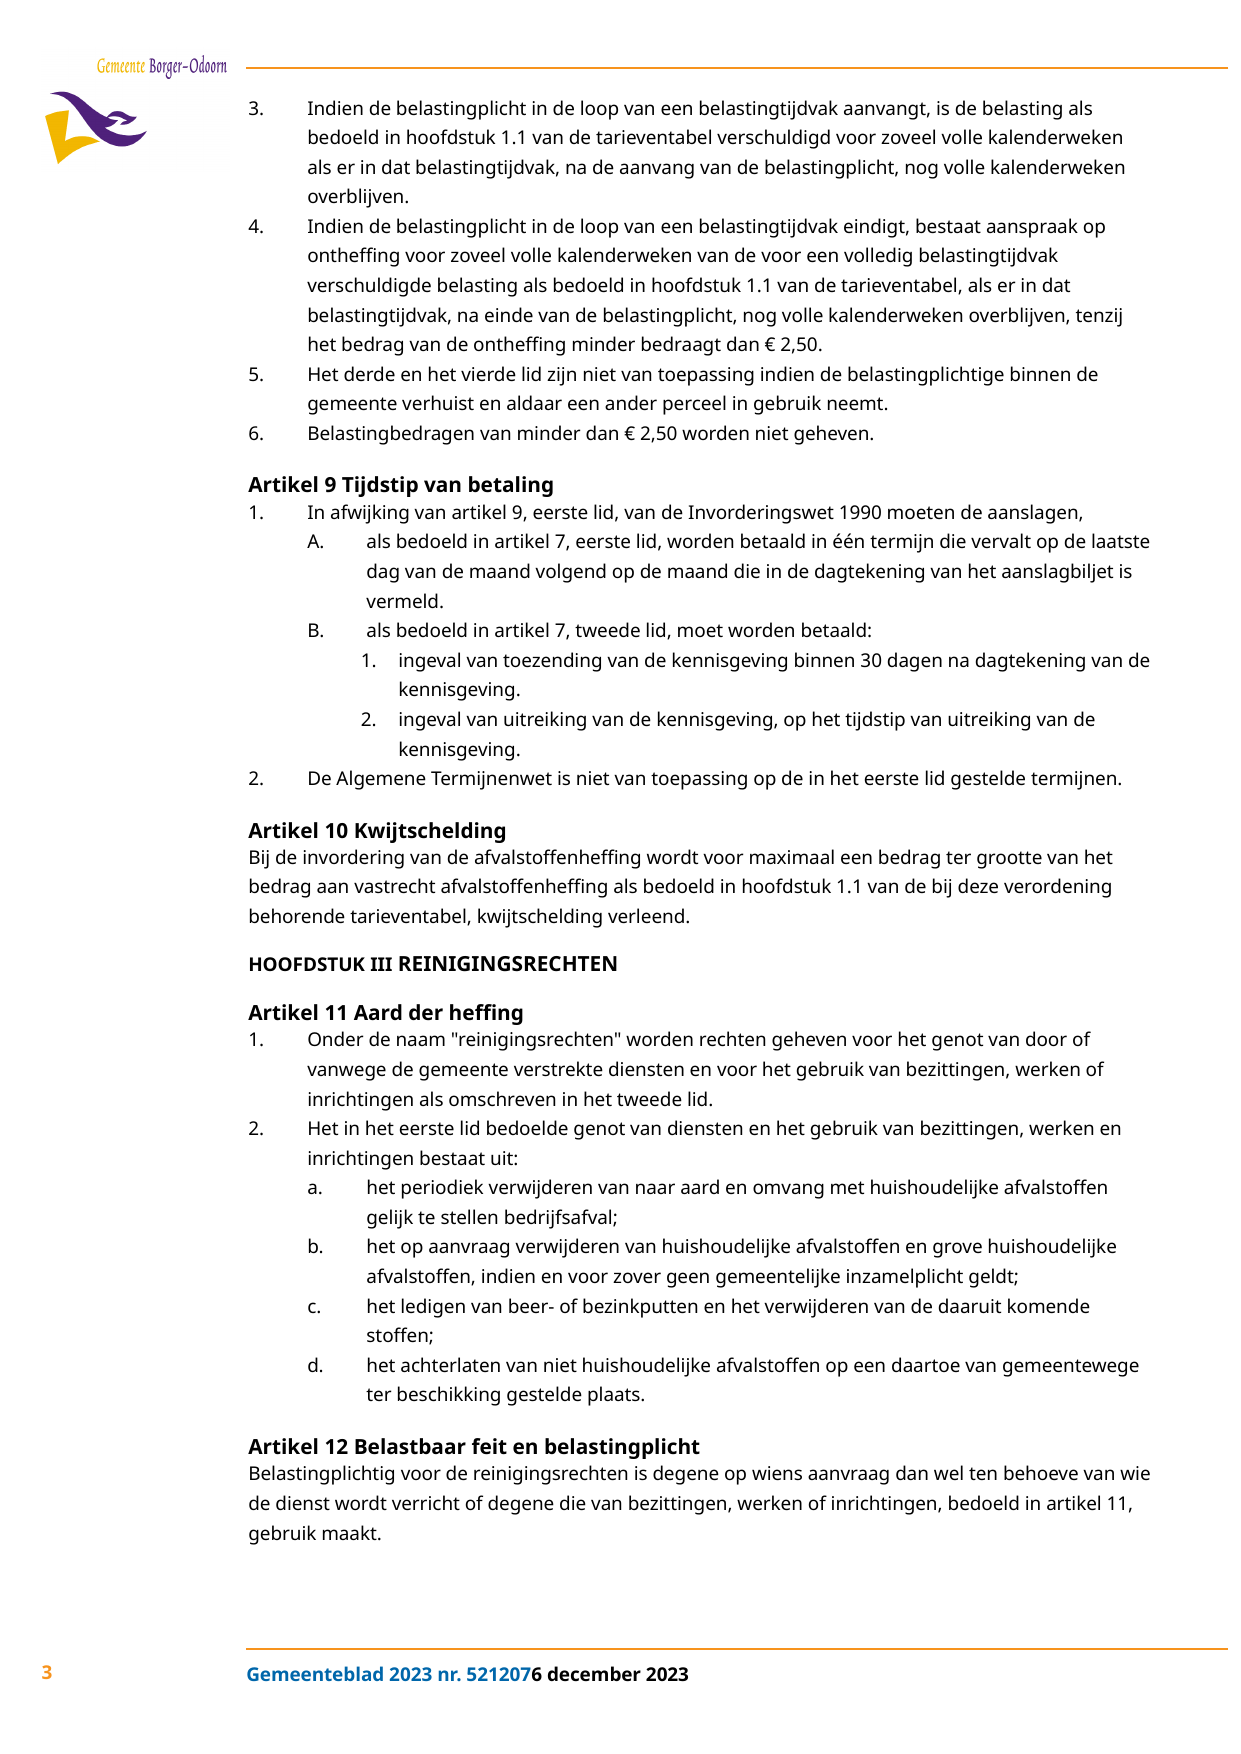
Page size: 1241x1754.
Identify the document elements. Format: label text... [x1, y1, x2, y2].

list het achterlaten van niet huishoudelijke afvalstoffen op een daartoe van gemeentewege ter beschikking gestelde plaats. [307, 1352, 1152, 1407]
list ingeval van uitreiking van de kennisgeving, op het tijdstip van uitreiking van de kennisgeving. [361, 706, 1152, 761]
list het periodiek verwijderen van naar aard en omvang met huishoudelijke afvalstoffen gelijk te stellen bedrijfsafval; [307, 1174, 1152, 1230]
list het ledigen van beer- of bezinkputten en het verwijderen van de daaruit komende stoffen; [307, 1293, 1152, 1348]
list Indien de belastingplicht in de loop van een belastingtijdvak eindigt, bestaat aanspraak op ontheffing voor zoveel volle kalenderweken van de voor een volledig belastingtijdvak verschuldigde belasting als bedoeld in hoofdstuk 1.1 van de tarieventabel, als er in dat belastingtijdvak, na einde van de belastingplicht, nog volle kalenderweken overblijven, tenzij het bedrag van de ontheffing minder bedraagt dan € 2,50. [248, 213, 1152, 357]
text Bij de invordering van de afvalstoffenheffing wordt voor maximaal een bedrag ter grootte van het bedrag aan vastrecht afvalstoffenheffing als bedoeld in hoofdstuk 1.1 van de bij deze verordening behorende tarieventabel, kwijtschelding verleend. [248, 844, 1152, 929]
picture [41, 47, 231, 172]
list De Algemene Termijnenwet is niet van toepassing op de in het eerste lid gestelde termijnen. [248, 765, 1152, 791]
list Indien de belastingplicht in de loop van een belastingtijdvak aanvangt, is de belasting als bedoeld in hoofdstuk 1.1 van de tarieventabel verschuldigd voor zoveel volle kalenderweken als er in dat belastingtijdvak, na de aanvang van de belastingplicht, nog volle kalenderweken overblijven. [248, 95, 1152, 209]
list als bedoeld in artikel 7, eerste lid, worden betaald in één termijn die vervalt op de laatste dag van de maand volgend op de maand die in de dagtekening van het aanslagbiljet is vermeld. [307, 529, 1152, 613]
list het op aanvraag verwijderen van huishoudelijke afvalstoffen en grove huishoudelijke afvalstoffen, indien en voor zover geen gemeentelijke inzamelplicht geldt; [307, 1234, 1152, 1289]
list als bedoeld in artikel 7, tweede lid, moet worden betaald: [307, 617, 1152, 643]
text Artikel 10 Kwijtschelding [248, 816, 1152, 844]
list Onder de naam "reinigingsrechten" worden rechten geheven voor het genot van door of vanwege de gemeente verstrekte diensten en voor het gebruik van bezittingen, werken of inrichtingen als omschreven in het tweede lid. [248, 1027, 1152, 1112]
text Artikel 11 Aard der heffing [248, 998, 1152, 1027]
list Het derde en het vierde lid zijn niet van toepassing indien de belastingplichtige binnen de gemeente verhuist en aldaar een ander perceel in gebruik neemt. [248, 361, 1152, 416]
text Belastingplichtig voor de reinigingsrechten is degene op wiens aanvraag dan wel ten behoeve van wie de dienst wordt verricht of degene die van bezittingen, werken of inrichtingen, bedoeld in artikel 11, gebruik maakt. [248, 1461, 1152, 1545]
text Artikel 9 Tijdstip van betaling [248, 471, 1152, 499]
list ingeval van toezending van de kennisgeving binnen 30 dagen na dagtekening van de kennisgeving. [361, 647, 1152, 702]
text HOOFDSTUK III REINIGINGSRECHTEN [248, 949, 1152, 977]
list Het in het eerste lid bedoelde genot van diensten en het gebruik van bezittingen, werken en inrichtingen bestaat uit: [248, 1115, 1152, 1171]
text Artikel 12 Belastbaar feit en belastingplicht [248, 1432, 1152, 1461]
list Belastingbedragen van minder dan € 2,50 worden niet geheven. [248, 420, 1152, 446]
list In afwijking van artikel 9, eerste lid, van de Invorderingswet 1990 moeten de aanslagen, [248, 499, 1152, 525]
